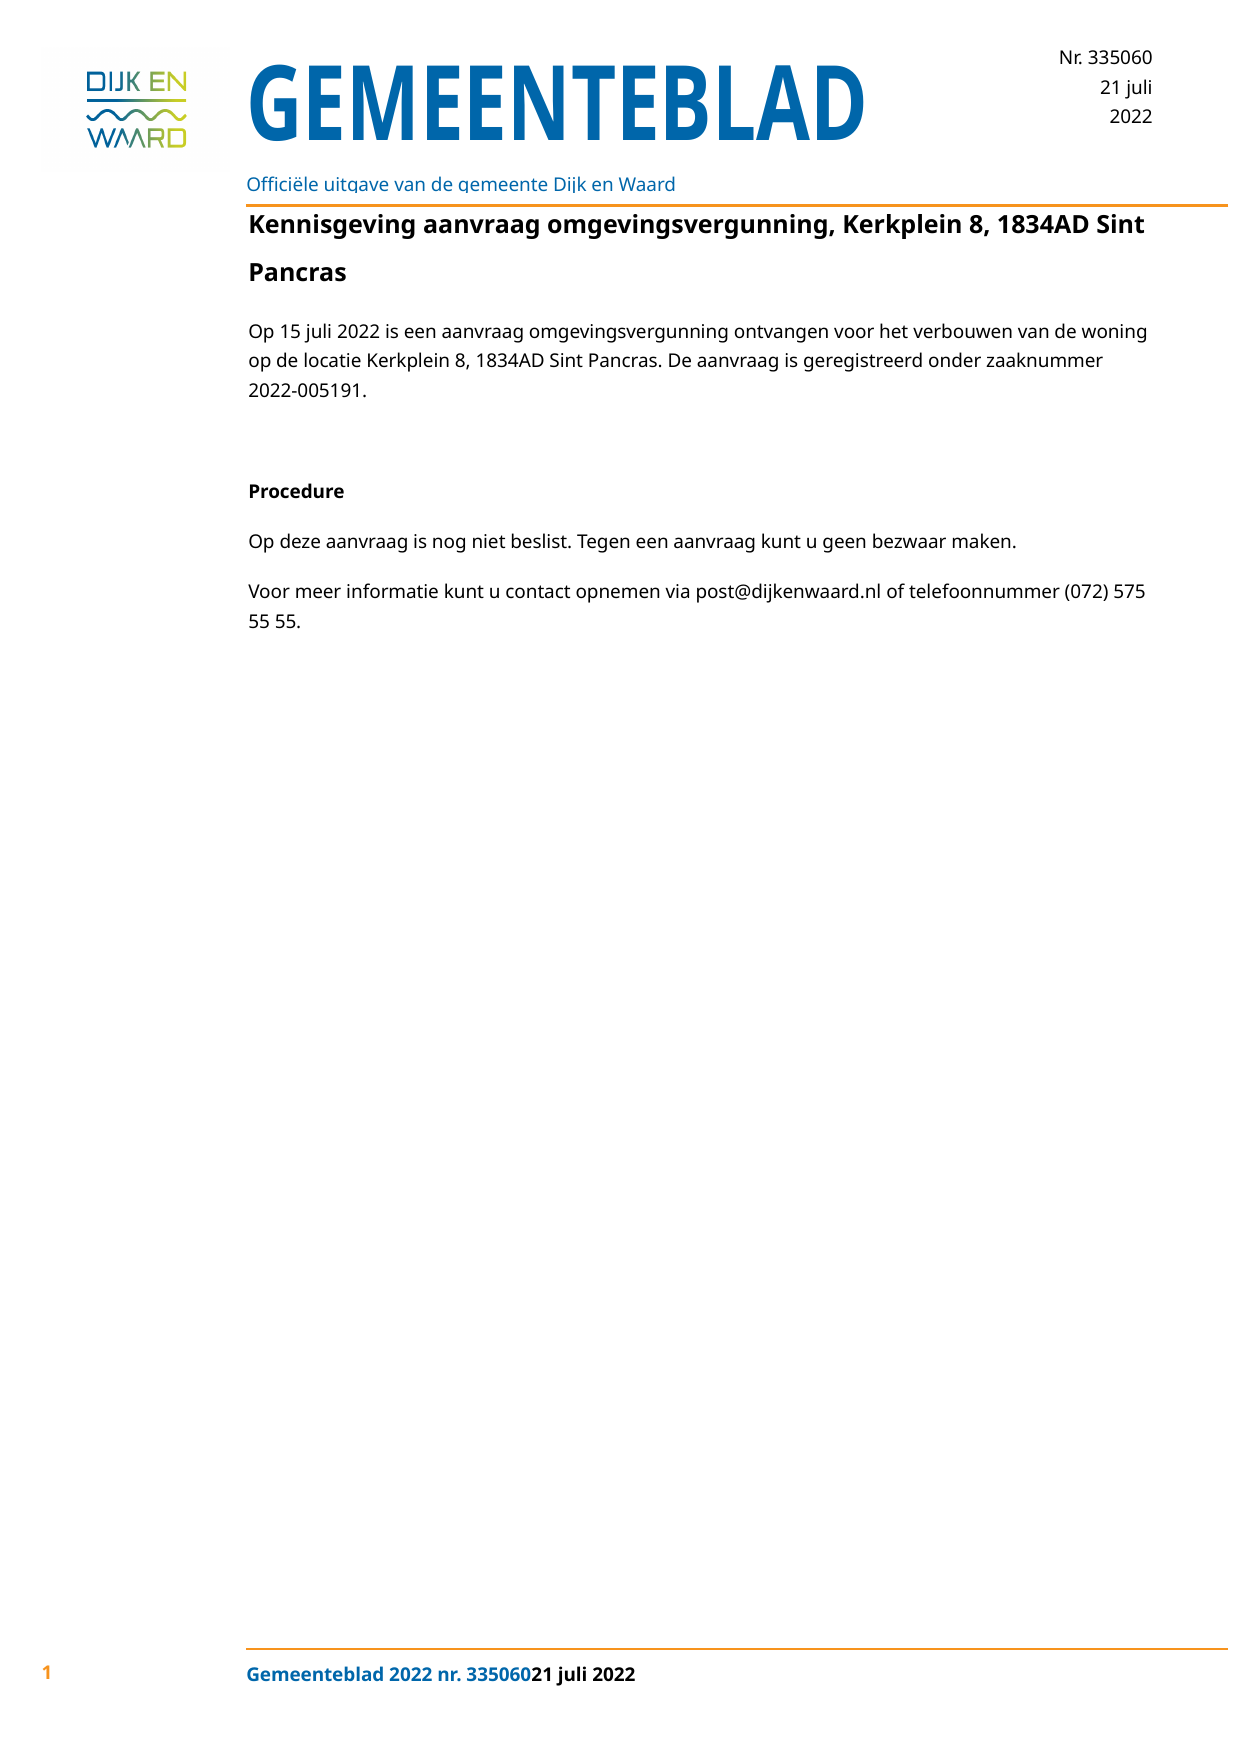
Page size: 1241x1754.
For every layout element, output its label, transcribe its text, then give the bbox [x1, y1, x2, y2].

text Kennisgeving aanvraag omgevingsvergunning, Kerkplein 8, 1834AD Sint Pancras [248, 207, 1152, 288]
text Op 15 juli 2022 is een aanvraag omgevingsvergunning ontvangen voor het verbouwen van de woning op de locatie Kerkplein 8, 1834AD Sint Pancras. De aanvraag is geregistreerd onder zaaknummer 2022-005191. [248, 318, 1152, 403]
text Op deze aanvraag is nog niet beslist. Tegen een aanvraag kunt u geen bezwaar maken. [248, 528, 1152, 554]
picture [41, 47, 231, 172]
text Procedure [248, 478, 1152, 504]
text Voor meer informatie kunt u contact opnemen via post@dijkenwaard.nl of telefoonnummer (072) 575 55 55. [248, 579, 1152, 634]
